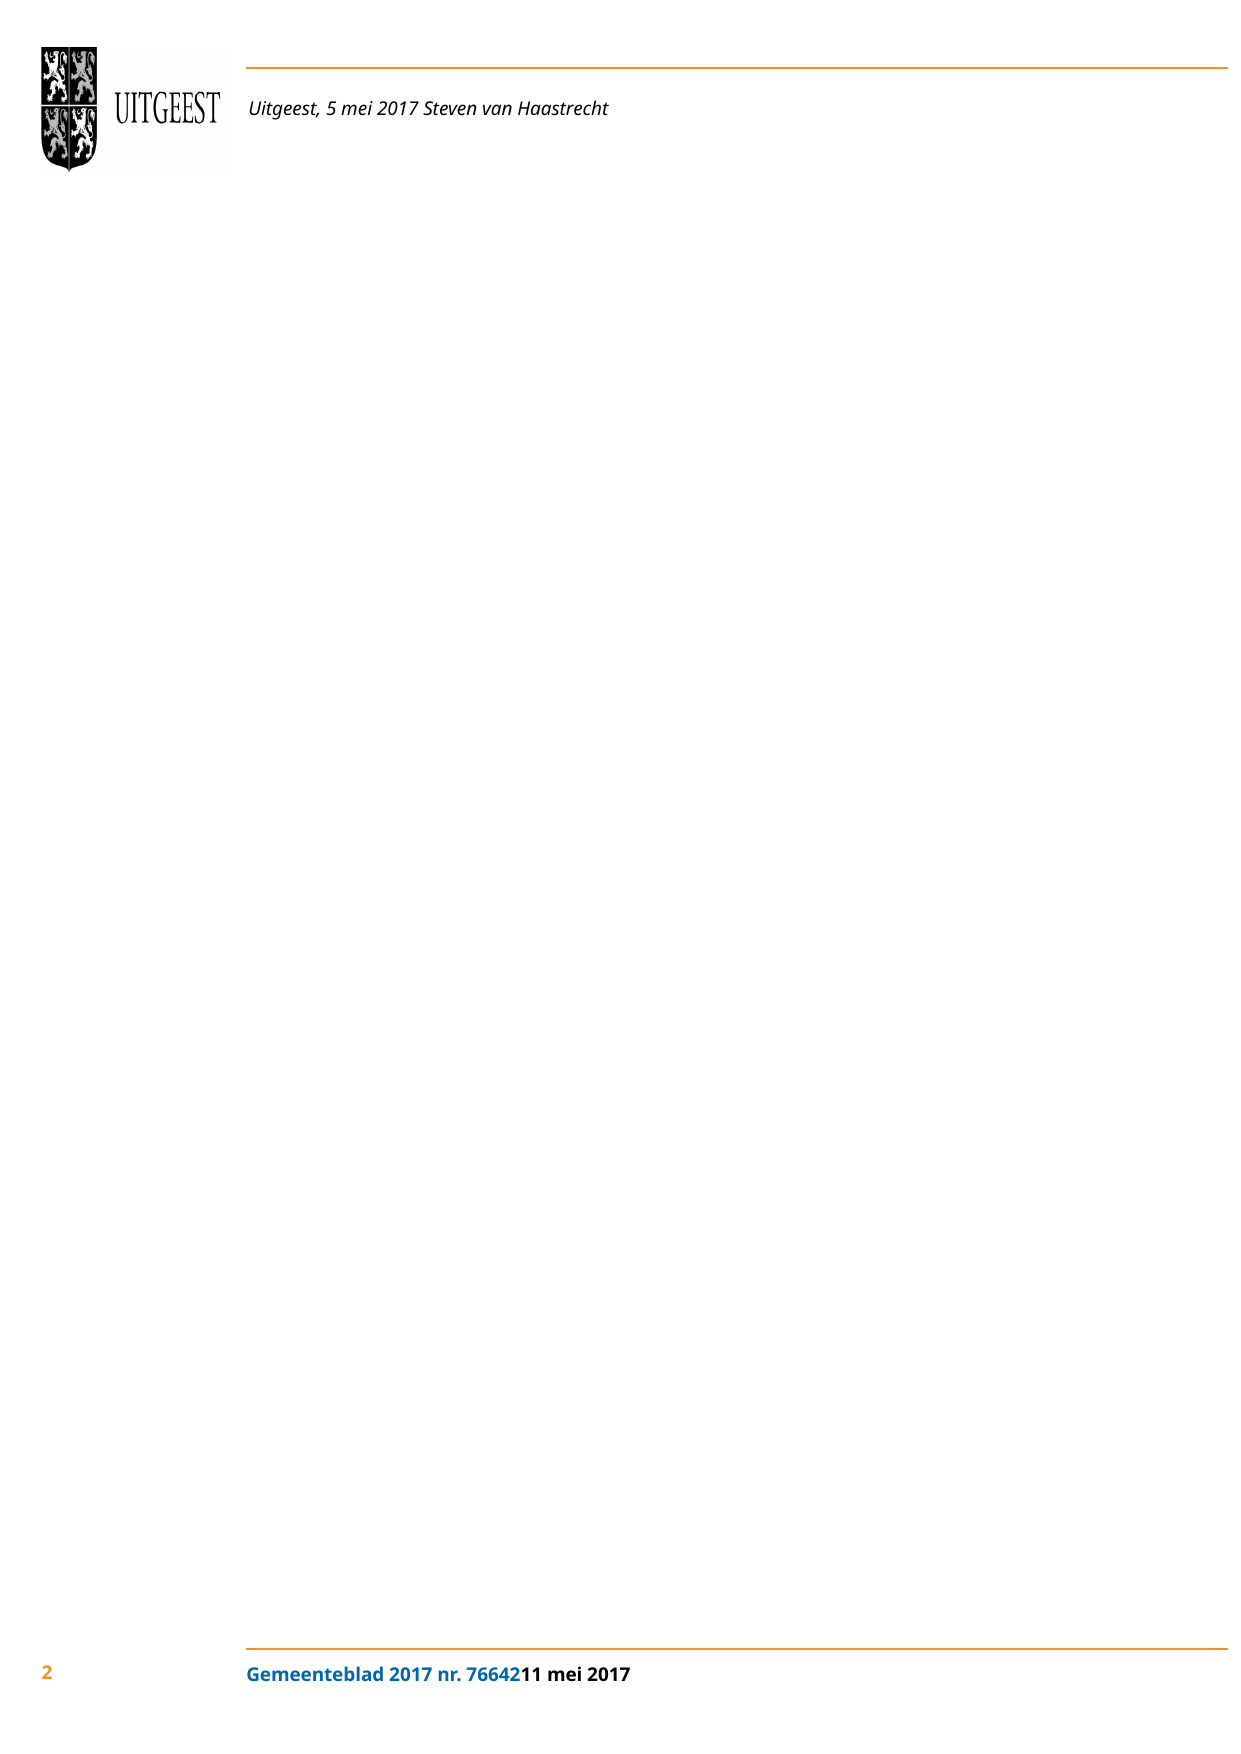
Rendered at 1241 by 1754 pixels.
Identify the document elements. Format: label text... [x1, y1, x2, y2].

picture [41, 47, 231, 172]
text Uitgeest, 5 mei 2017 Steven van Haastrecht [248, 95, 1152, 121]
